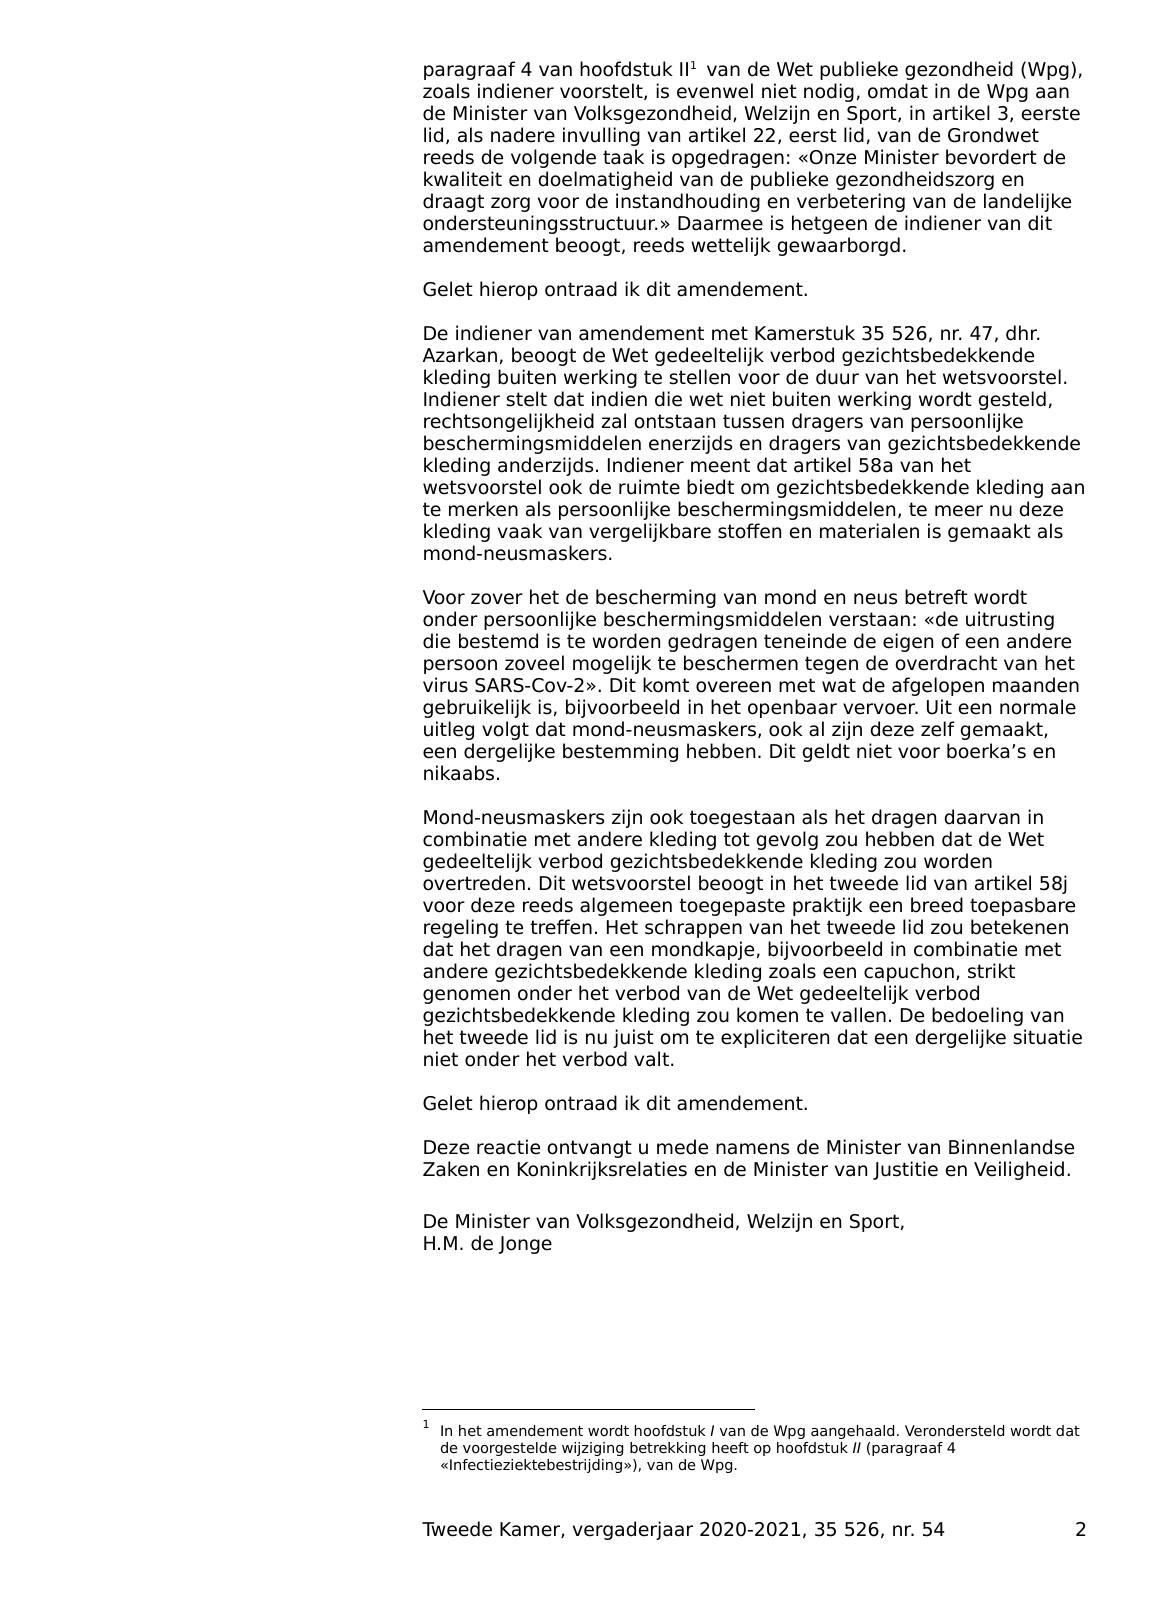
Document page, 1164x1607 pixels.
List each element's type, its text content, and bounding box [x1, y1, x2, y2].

text Gelet hierop ontraad ik dit amendement. [422, 1093, 1087, 1115]
text De indiener van amendement met Kamerstuk 35 526, nr. 47, dhr. Azarkan, beoogt de Wet gedeeltelijk verbod gezichtsbedekkende kleding buiten werking te stellen voor de duur van het wetsvoorstel. Indiener stelt dat indien die wet niet buiten werking wordt gesteld, rechtsongelijkheid zal ontstaan tussen dragers van persoonlijke beschermingsmiddelen enerzijds en dragers van gezichtsbedekkende kleding anderzijds. Indiener meent dat artikel 58a van het wetsvoorstel ook de ruimte biedt om gezichtsbedekkende kleding aan te merken als persoonlijke beschermingsmiddelen, te meer nu deze kleding vaak van vergelijkbare stoffen en materialen is gemaakt als mond-neusmaskers. [422, 323, 1087, 565]
text paragraaf 4 van hoofdstuk II van de Wet publieke gezondheid (Wpg), zoals indiener voorstelt, is evenwel niet nodig, omdat in de Wpg aan de Minister van Volksgezondheid, Welzijn en Sport, in artikel 3, eerste lid, als nadere invulling van artikel 22, eerst lid, van de Grondwet reeds de volgende taak is opgedragen: «Onze Minister bevordert de kwaliteit en doelmatigheid van de publieke gezondheidszorg en draagt zorg voor de instandhouding en verbetering van de landelijke ondersteuningsstructuur.» Daarmee is hetgeen de indiener van dit amendement beoogt, reeds wettelijk gewaarborgd. [422, 59, 1087, 257]
text De Minister van Volksgezondheid, Welzijn en Sport, H.M. de Jonge [422, 1211, 1087, 1255]
text Deze reactie ontvangt u mede namens de Minister van Binnenlandse Zaken en Koninkrijksrelaties en de Minister van Justitie en Veiligheid. [422, 1137, 1087, 1181]
text Gelet hierop ontraad ik dit amendement. [422, 279, 1087, 301]
text Mond-neusmaskers zijn ook toegestaan als het dragen daarvan in combinatie met andere kleding tot gevolg zou hebben dat de Wet gedeeltelijk verbod gezichtsbedekkende kleding zou worden overtreden. Dit wetsvoorstel beoogt in het tweede lid van artikel 58j voor deze reeds algemeen toegepaste praktijk een breed toepasbare regeling te treffen. Het schrappen van het tweede lid zou betekenen dat het dragen van een mondkapje, bijvoorbeeld in combinatie met andere gezichtsbedekkende kleding zoals een capuchon, strikt genomen onder het verbod van de Wet gedeeltelijk verbod gezichtsbedekkende kleding zou komen te vallen. De bedoeling van het tweede lid is nu juist om te expliciteren dat een dergelijke situatie niet onder het verbod valt. [422, 807, 1087, 1071]
text Voor zover het de bescherming van mond en neus betreft wordt onder persoonlijke beschermingsmiddelen verstaan: «de uitrusting die bestemd is te worden gedragen teneinde de eigen of een andere persoon zoveel mogelijk te beschermen tegen de overdracht van het virus SARS-Cov-2». Dit komt overeen met wat de afgelopen maanden gebruikelijk is, bijvoorbeeld in het openbaar vervoer. Uit een normale uitleg volgt dat mond-neusmaskers, ook al zijn deze zelf gemaakt, een dergelijke bestemming hebben. Dit geldt niet voor boerka’s en nikaabs. [422, 587, 1087, 785]
text In het amendement wordt hoofdstuk I van de Wpg aangehaald. Verondersteld wordt dat de voorgestelde wijziging betrekking heeft op hoofdstuk II (paragraaf 4 «Infectieziektebestrijding»), van de Wpg. [422, 1418, 1087, 1474]
